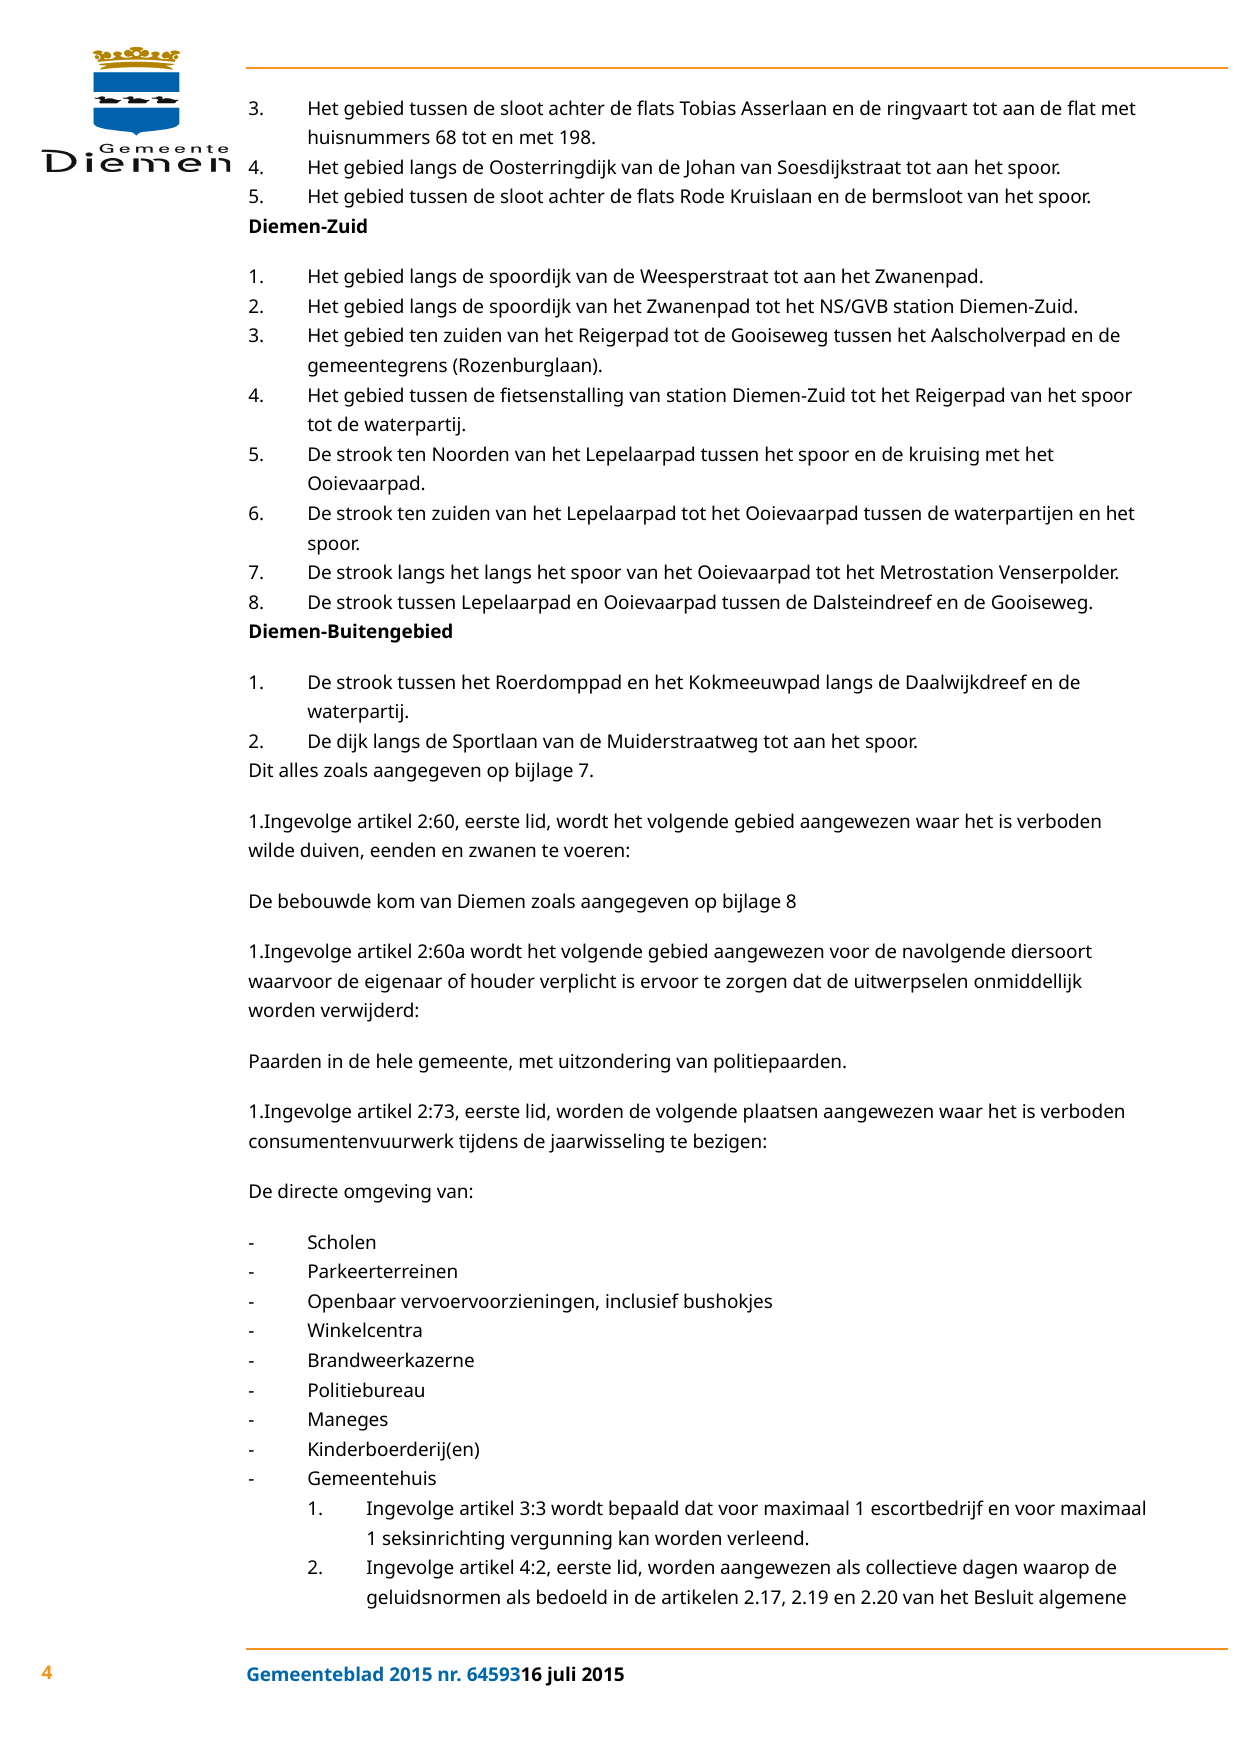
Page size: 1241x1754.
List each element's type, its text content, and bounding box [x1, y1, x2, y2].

list Het gebied tussen de sloot achter de flats Tobias Asserlaan en de ringvaart tot aan de flat met huisnummers 68 tot en met 198. [248, 95, 1152, 150]
list Het gebied langs de spoordijk van de Weesperstraat tot aan het Zwanenpad. [248, 263, 1152, 289]
text Paarden in de hele gemeente, met uitzondering van politiepaarden. [248, 1048, 1152, 1074]
text Diemen-Zuid [248, 213, 1152, 239]
list Het gebied langs de Oosterringdijk van de Johan van Soesdijkstraat tot aan het spoor. [248, 154, 1152, 180]
list De dijk langs de Sportlaan van de Muiderstraatweg tot aan het spoor. [248, 728, 1152, 754]
list Ingevolge artikel 3:3 wordt bepaald dat voor maximaal 1 escortbedrijf en voor maximaal 1 seksinrichting vergunning kan worden verleend. [307, 1495, 1152, 1551]
picture [41, 47, 231, 172]
list Het gebied langs de spoordijk van het Zwanenpad tot het NS/GVB station Diemen-Zuid. [248, 293, 1152, 319]
list De strook tussen Lepelaarpad en Ooievaarpad tussen de Dalsteindreef en de Gooiseweg. [248, 589, 1152, 615]
list Ingevolge artikel 4:2, eerste lid, worden aangewezen als collectieve dagen waarop de geluidsnormen als bedoeld in de artikelen 2.17, 2.19 en 2.20 van het Besluit algemene [307, 1554, 1152, 1610]
text Dit alles zoals aangegeven op bijlage 7. [248, 758, 1152, 783]
text De bebouwde kom van Diemen zoals aangegeven op bijlage 8 [248, 888, 1152, 914]
list De strook tussen het Roerdomppad en het Kokmeeuwpad langs de Daalwijkdreef en de waterpartij. [248, 669, 1152, 724]
list Politiebureau [248, 1377, 1152, 1403]
text De directe omgeving van: [248, 1178, 1152, 1204]
list Maneges [248, 1406, 1152, 1432]
text Diemen-Buitengebied [248, 618, 1152, 644]
list Brandweerkazerne [248, 1347, 1152, 1373]
list De strook langs het langs het spoor van het Ooievaarpad tot het Metrostation Venserpolder. [248, 559, 1152, 585]
text 1.Ingevolge artikel 2:60a wordt het volgende gebied aangewezen voor de navolgende diersoort waarvoor de eigenaar of houder verplicht is ervoor te zorgen dat de uitwerpselen onmiddellijk worden verwijderd: [248, 938, 1152, 1023]
list Scholen [248, 1229, 1152, 1255]
list De strook ten zuiden van het Lepelaarpad tot het Ooievaarpad tussen de waterpartijen en het spoor. [248, 500, 1152, 556]
list Gemeentehuis [248, 1466, 1152, 1491]
list Parkeerterreinen [248, 1258, 1152, 1284]
list De strook ten Noorden van het Lepelaarpad tussen het spoor en de kruising met het Ooievaarpad. [248, 441, 1152, 496]
text 1.Ingevolge artikel 2:60, eerste lid, wordt het volgende gebied aangewezen waar het is verboden wilde duiven, eenden en zwanen te voeren: [248, 808, 1152, 863]
text 1.Ingevolge artikel 2:73, eerste lid, worden de volgende plaatsen aangewezen waar het is verboden consumentenvuurwerk tijdens de jaarwisseling te bezigen: [248, 1098, 1152, 1154]
list Het gebied ten zuiden van het Reigerpad tot de Gooiseweg tussen het Aalscholverpad en de gemeentegrens (Rozenburglaan). [248, 323, 1152, 378]
list Kinderboerderij(en) [248, 1436, 1152, 1462]
list Openbaar vervoervoorzieningen, inclusief bushokjes [248, 1288, 1152, 1314]
list Het gebied tussen de fietsenstalling van station Diemen-Zuid tot het Reigerpad van het spoor tot de waterpartij. [248, 382, 1152, 437]
list Het gebied tussen de sloot achter de flats Rode Kruislaan en de bermsloot van het spoor. [248, 183, 1152, 209]
list Winkelcentra [248, 1318, 1152, 1343]
